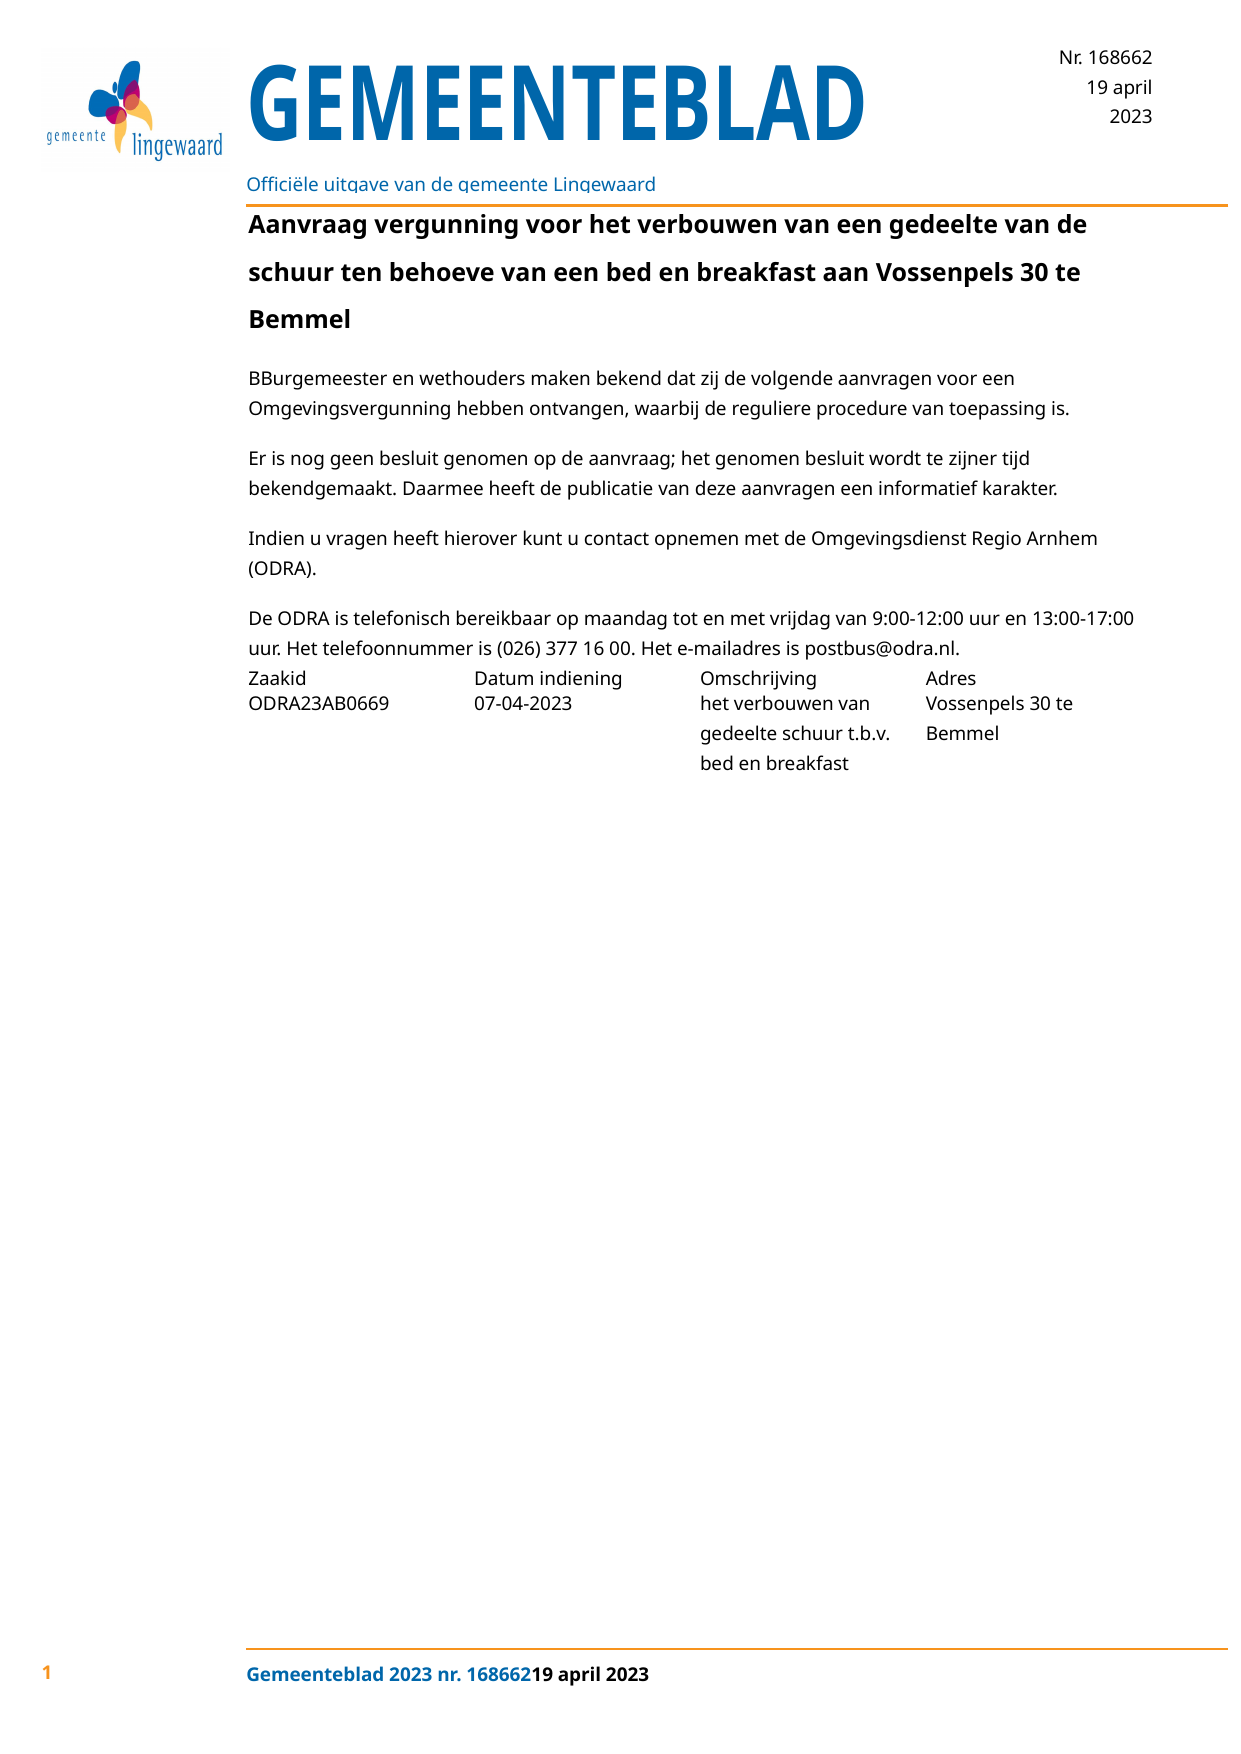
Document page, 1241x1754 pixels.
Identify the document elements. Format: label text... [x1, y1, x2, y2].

text Indien u vragen heeft hierover kunt u contact opnemen met de Omgevingsdienst Regio Arnhem (ODRA). [248, 526, 1152, 581]
text Aanvraag vergunning voor het verbouwen van een gedeelte van de schuur ten behoeve van een bed en breakfast aan Vossenpels 30 te Bemmel [248, 207, 1152, 336]
table_cell ODRA23AB0669 [248, 691, 474, 775]
picture [41, 47, 231, 172]
text Er is nog geen besluit genomen op de aanvraag; het genomen besluit wordt te zijner tijd bekendgemaakt. Daarmee heeft de publicatie van deze aanvragen een informatief karakter. [248, 446, 1152, 501]
table_cell het verbouwen van gedeelte schuur t.b.v. bed en breakfast [700, 691, 926, 775]
table_header Zaakid [248, 665, 474, 691]
table_header Adres [926, 665, 1152, 691]
text De ODRA is telefonisch bereikbaar op maandag tot en met vrijdag van 9:00-12:00 uur en 13:00-17:00 uur. Het telefoonnummer is (026) 377 16 00. Het e-mailadres is postbus@odra.nl. [248, 606, 1152, 661]
table_cell 07-04-2023 [474, 691, 700, 775]
text BBurgemeester en wethouders maken bekend dat zij de volgende aanvragen voor een Omgevingsvergunning hebben ontvangen, waarbij de reguliere procedure van toepassing is. [248, 366, 1152, 421]
table_cell Vossenpels 30 te Bemmel [926, 691, 1152, 775]
table_header Datum indiening [474, 665, 700, 691]
table_header Omschrijving [700, 665, 926, 691]
